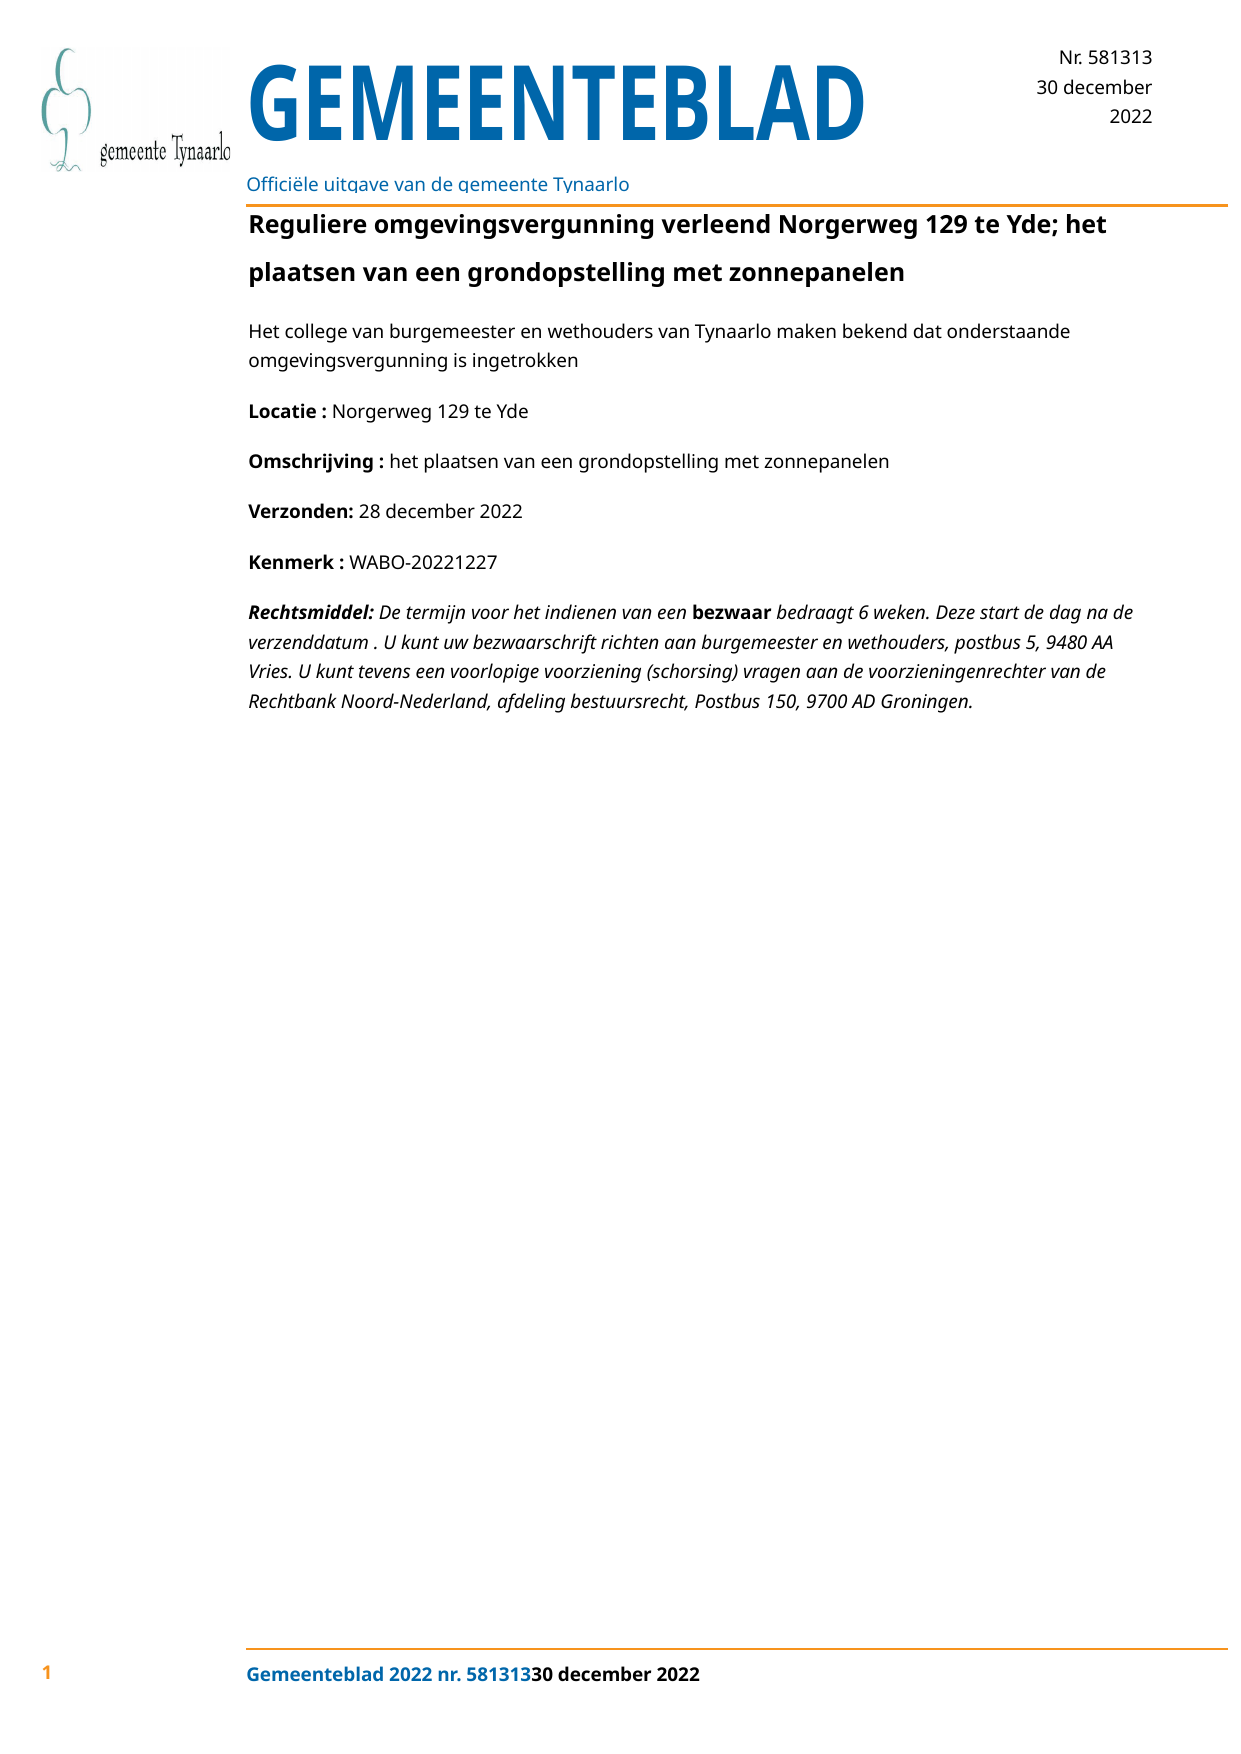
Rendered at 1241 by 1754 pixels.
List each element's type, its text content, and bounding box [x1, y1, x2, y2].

text Omschrijving : het plaatsen van een grondopstelling met zonnepanelen [248, 448, 1152, 474]
text Verzonden: 28 december 2022 [248, 499, 1152, 524]
text Reguliere omgevingsvergunning verleend Norgerweg 129 te Yde; het plaatsen van een grondopstelling met zonnepanelen [248, 207, 1152, 288]
text Kenmerk : WABO-20221227 [248, 549, 1152, 575]
picture [41, 47, 231, 172]
text Het college van burgemeester en wethouders van Tynaarlo maken bekend dat onderstaande omgevingsvergunning is ingetrokken [248, 318, 1152, 373]
text Locatie : Norgerweg 129 te Yde [248, 398, 1152, 424]
text Rechtsmiddel: De termijn voor het indienen van een bezwaar bedraagt 6 weken. Deze start de dag na de verzenddatum . U kunt uw bezwaarschrift richten aan burgemeester en wethouders, postbus 5, 9480 AA Vries. U kunt tevens een voorlopige voorziening (schorsing) vragen aan de voorzieningenrechter van de Rechtbank Noord-Nederland, afdeling bestuursrecht, Postbus 150, 9700 AD Groningen. [248, 599, 1152, 714]
